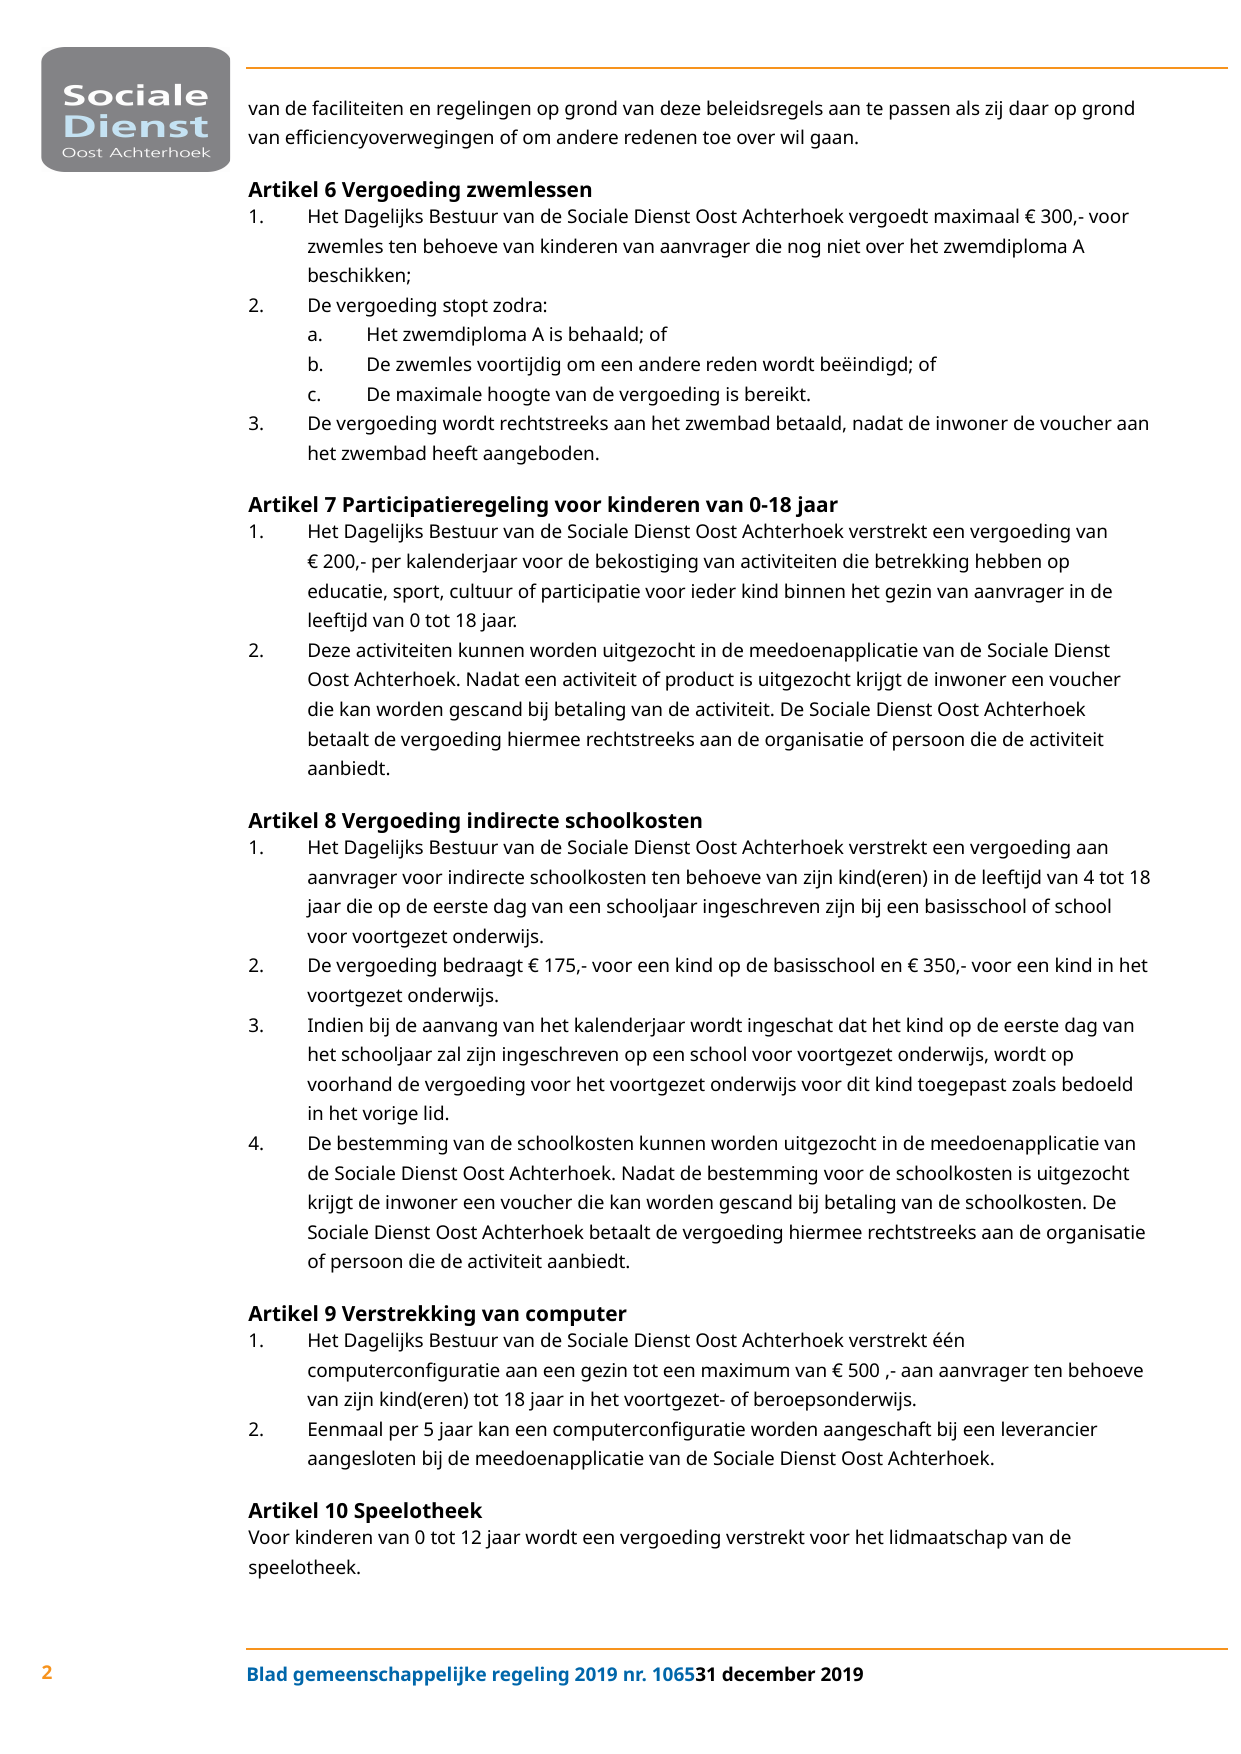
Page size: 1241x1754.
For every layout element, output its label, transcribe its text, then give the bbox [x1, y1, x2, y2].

list Het Dagelijks Bestuur van de Sociale Dienst Oost Achterhoek verstrekt een vergoeding van [248, 519, 1152, 544]
list De zwemles voortijdig om een andere reden wordt beëindigd; of [307, 351, 1152, 377]
text Artikel 8 Vergoeding indirecte schoolkosten [248, 806, 1152, 834]
list € 200,- per kalenderjaar voor de bekostiging van activiteiten die betrekking hebben op educatie, sport, cultuur of participatie voor ieder kind binnen het gezin van aanvrager in de leeftijd van 0 tot 18 jaar. [248, 548, 1152, 633]
picture [41, 47, 231, 172]
text Artikel 9 Verstrekking van computer [248, 1299, 1152, 1327]
list Deze activiteiten kunnen worden uitgezocht in de meedoenapplicatie van de Sociale Dienst Oost Achterhoek. Nadat een activiteit of product is uitgezocht krijgt de inwoner een voucher die kan worden gescand bij betaling van de activiteit. De Sociale Dienst Oost Achterhoek betaalt de vergoeding hiermee rechtstreeks aan de organisatie of persoon die de activiteit aanbiedt. [248, 637, 1152, 781]
text Voor kinderen van 0 tot 12 jaar wordt een vergoeding verstrekt voor het lidmaatschap van de speelotheek. [248, 1524, 1152, 1580]
text Artikel 7 Participatieregeling voor kinderen van 0-18 jaar [248, 490, 1152, 519]
list Het Dagelijks Bestuur van de Sociale Dienst Oost Achterhoek verstrekt één computerconfiguratie aan een gezin tot een maximum van € 500 ,- aan aanvrager ten behoeve van zijn kind(eren) tot 18 jaar in het voortgezet- of beroepsonderwijs. [248, 1327, 1152, 1412]
list De vergoeding wordt rechtstreeks aan het zwembad betaald, nadat de inwoner de voucher aan het zwembad heeft aangeboden. [248, 410, 1152, 466]
text Artikel 6 Vergoeding zwemlessen [248, 175, 1152, 203]
text van de faciliteiten en regelingen op grond van deze beleidsregels aan te passen als zij daar op grond van efficiencyoverwegingen of om andere redenen toe over wil gaan. [248, 95, 1152, 150]
list De maximale hoogte van de vergoeding is bereikt. [307, 381, 1152, 406]
list Het Dagelijks Bestuur van de Sociale Dienst Oost Achterhoek verstrekt een vergoeding aan aanvrager voor indirecte schoolkosten ten behoeve van zijn kind(eren) in de leeftijd van 4 tot 18 jaar die op de eerste dag van een schooljaar ingeschreven zijn bij een basisschool of school voor voortgezet onderwijs. [248, 834, 1152, 949]
list De vergoeding bedraagt € 175,- voor een kind op de basisschool en € 350,- voor een kind in het voortgezet onderwijs. [248, 953, 1152, 1008]
list Indien bij de aanvang van het kalenderjaar wordt ingeschat dat het kind op de eerste dag van het schooljaar zal zijn ingeschreven op een school voor voortgezet onderwijs, wordt op voorhand de vergoeding voor het voortgezet onderwijs voor dit kind toegepast zoals bedoeld in het vorige lid. [248, 1012, 1152, 1126]
list Eenmaal per 5 jaar kan een computerconfiguratie worden aangeschaft bij een leverancier aangesloten bij de meedoenapplicatie van de Sociale Dienst Oost Achterhoek. [248, 1416, 1152, 1471]
list De bestemming van de schoolkosten kunnen worden uitgezocht in de meedoenapplicatie van de Sociale Dienst Oost Achterhoek. Nadat de bestemming voor de schoolkosten is uitgezocht krijgt de inwoner een voucher die kan worden gescand bij betaling van de schoolkosten. De Sociale Dienst Oost Achterhoek betaalt de vergoeding hiermee rechtstreeks aan de organisatie of persoon die de activiteit aanbiedt. [248, 1130, 1152, 1274]
list Het zwemdiploma A is behaald; of [307, 322, 1152, 347]
list Het Dagelijks Bestuur van de Sociale Dienst Oost Achterhoek vergoedt maximaal € 300,- voor zwemles ten behoeve van kinderen van aanvrager die nog niet over het zwemdiploma A beschikken; [248, 203, 1152, 288]
list De vergoeding stopt zodra: [248, 292, 1152, 318]
text Artikel 10 Speelotheek [248, 1496, 1152, 1524]
